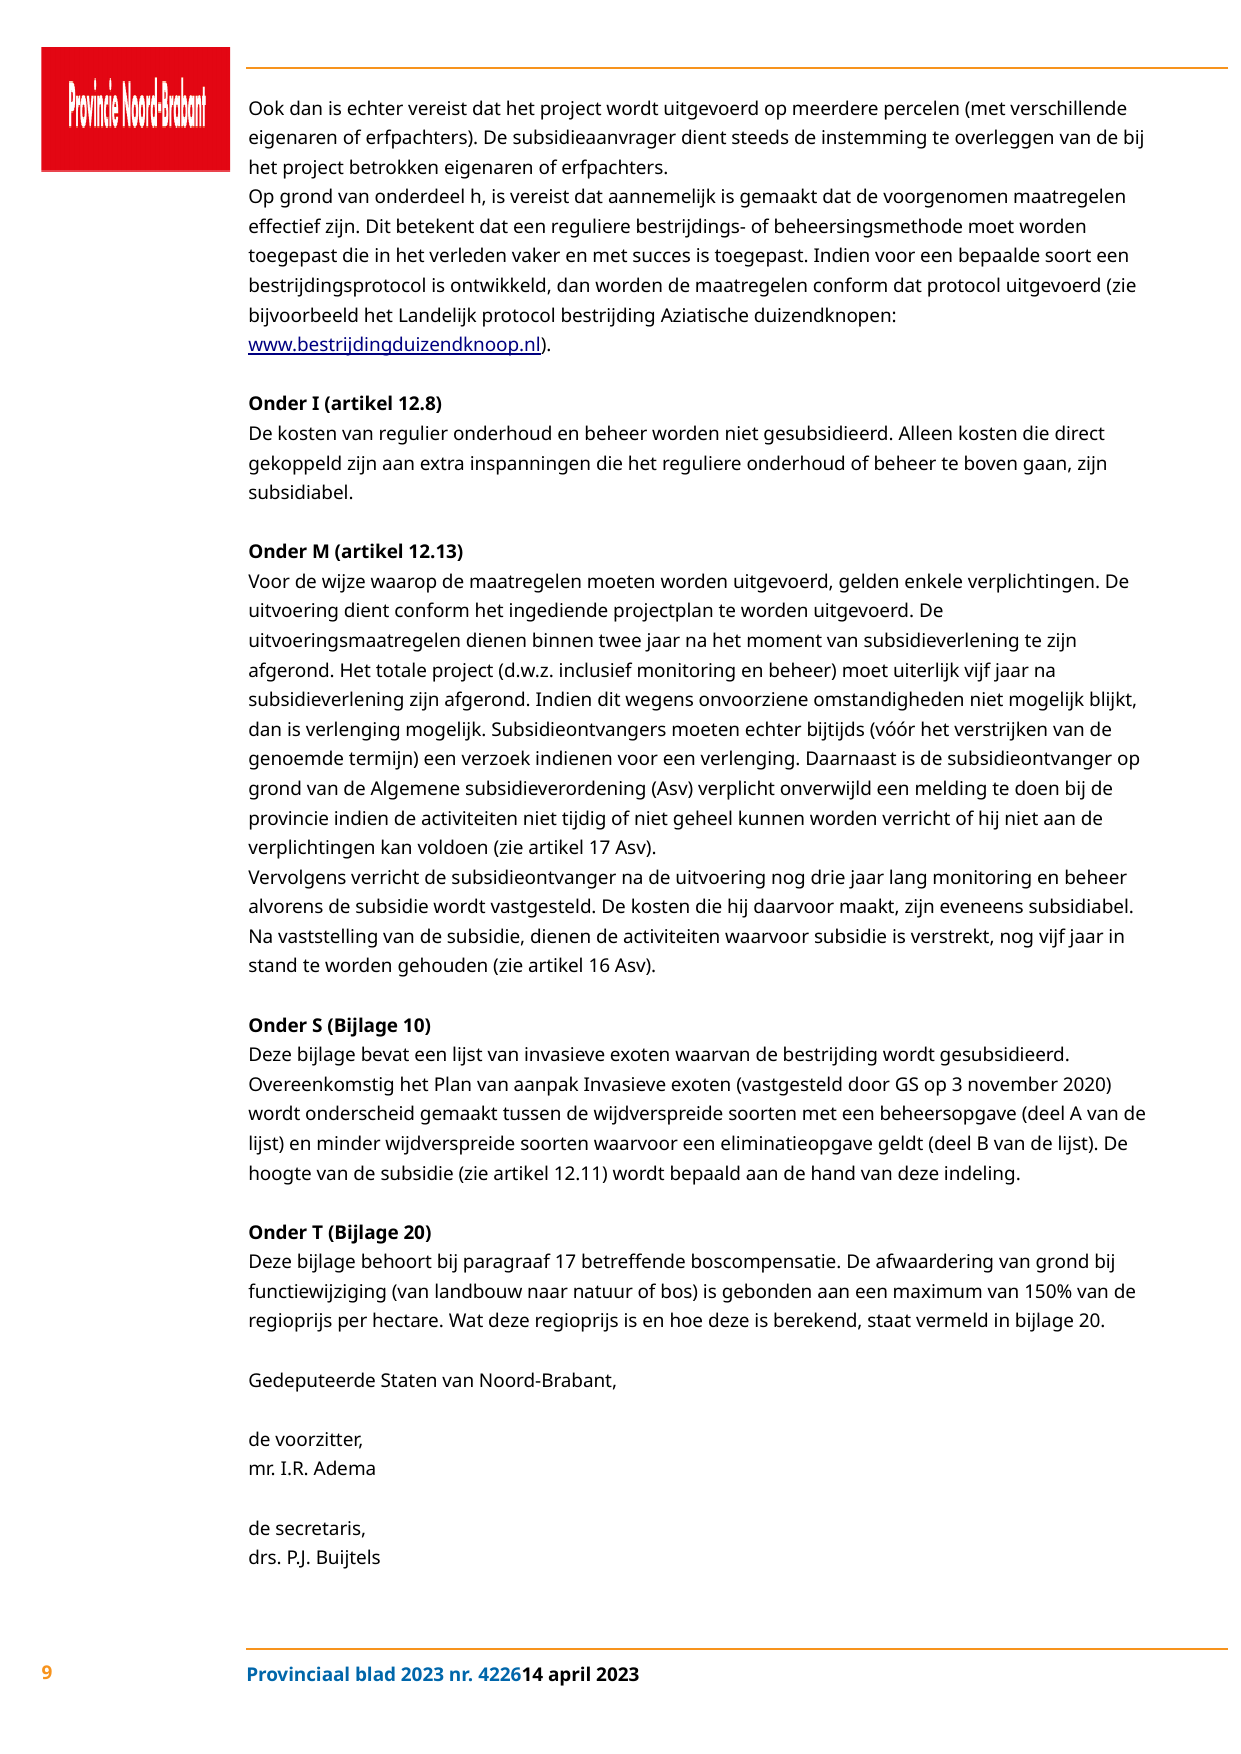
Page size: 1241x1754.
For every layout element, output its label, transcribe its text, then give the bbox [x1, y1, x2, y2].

text drs. P.J. Buijtels [248, 1544, 1152, 1570]
text Gedeputeerde Staten van Noord-Brabant, [248, 1367, 1152, 1393]
text Op grond van onderdeel h, is vereist dat aannemelijk is gemaakt dat de voorgenomen maatregelen effectief zijn. Dit betekent dat een reguliere bestrijdings- of beheersingsmethode moet worden toegepast die in het verleden vaker en met succes is toegepast. Indien voor een bepaalde soort een bestrijdingsprotocol is ontwikkeld, dan worden de maatregelen conform dat protocol uitgevoerd (zie bijvoorbeeld het Landelijk protocol bestrijding Aziatische duizendknopen: www.bestrijdingduizendknoop.nl). [248, 183, 1152, 357]
text Deze bijlage behoort bij paragraaf 17 betreffende boscompensatie. De afwaardering van grond bij functiewijziging (van landbouw naar natuur of bos) is gebonden aan een maximum van 150% van de regioprijs per hectare. Wat deze regioprijs is en hoe deze is berekend, staat vermeld in bijlage 20. [248, 1248, 1152, 1333]
text Vervolgens verricht de subsidieontvanger na de uitvoering nog drie jaar lang monitoring en beheer alvorens de subsidie wordt vastgesteld. De kosten die hij daarvoor maakt, zijn eveneens subsidiabel. Na vaststelling van de subsidie, dienen de activiteiten waarvoor subsidie is verstrekt, nog vijf jaar in stand te worden gehouden (zie artikel 16 Asv). [248, 864, 1152, 978]
text de voorzitter, [248, 1426, 1152, 1452]
text mr. I.R. Adema [248, 1456, 1152, 1481]
text Ook dan is echter vereist dat het project wordt uitgevoerd op meerdere percelen (met verschillende eigenaren of erfpachters). De subsidieaanvrager dient steeds de instemming te overleggen van de bij het project betrokken eigenaren of erfpachters. [248, 95, 1152, 180]
picture [41, 47, 231, 172]
text de secretaris, [248, 1515, 1152, 1541]
text De kosten van regulier onderhoud en beheer worden niet gesubsidieerd. Alleen kosten die direct gekoppeld zijn aan extra inspanningen die het reguliere onderhoud of beheer te boven gaan, zijn subsidiabel. [248, 420, 1152, 505]
text Onder M (artikel 12.13) [248, 538, 1152, 564]
text Onder I (artikel 12.8) [248, 391, 1152, 416]
text Voor de wijze waarop de maatregelen moeten worden uitgevoerd, gelden enkele verplichtingen. De uitvoering dient conform het ingediende projectplan te worden uitgevoerd. De uitvoeringsmaatregelen dienen binnen twee jaar na het moment van subsidieverlening te zijn afgerond. Het totale project (d.w.z. inclusief monitoring en beheer) moet uiterlijk vijf jaar na subsidieverlening zijn afgerond. Indien dit wegens onvoorziene omstandigheden niet mogelijk blijkt, dan is verlenging mogelijk. Subsidieontvangers moeten echter bijtijds (vóór het verstrijken van de genoemde termijn) een verzoek indienen voor een verlenging. Daarnaast is de subsidieontvanger op grond van de Algemene subsidieverordening (Asv) verplicht onverwijld een melding te doen bij de provincie indien de activiteiten niet tijdig of niet geheel kunnen worden verricht of hij niet aan de verplichtingen kan voldoen (zie artikel 17 Asv). [248, 568, 1152, 860]
text Onder T (Bijlage 20) [248, 1219, 1152, 1245]
text Deze bijlage bevat een lijst van invasieve exoten waarvan de bestrijding wordt gesubsidieerd. Overeenkomstig het Plan van aanpak Invasieve exoten (vastgesteld door GS op 3 november 2020) wordt onderscheid gemaakt tussen de wijdverspreide soorten met een beheersopgave (deel A van de lijst) en minder wijdverspreide soorten waarvoor een eliminatieopgave geldt (deel B van de lijst). De hoogte van de subsidie (zie artikel 12.11) wordt bepaald aan de hand van deze indeling. [248, 1041, 1152, 1186]
text Onder S (Bijlage 10) [248, 1012, 1152, 1038]
